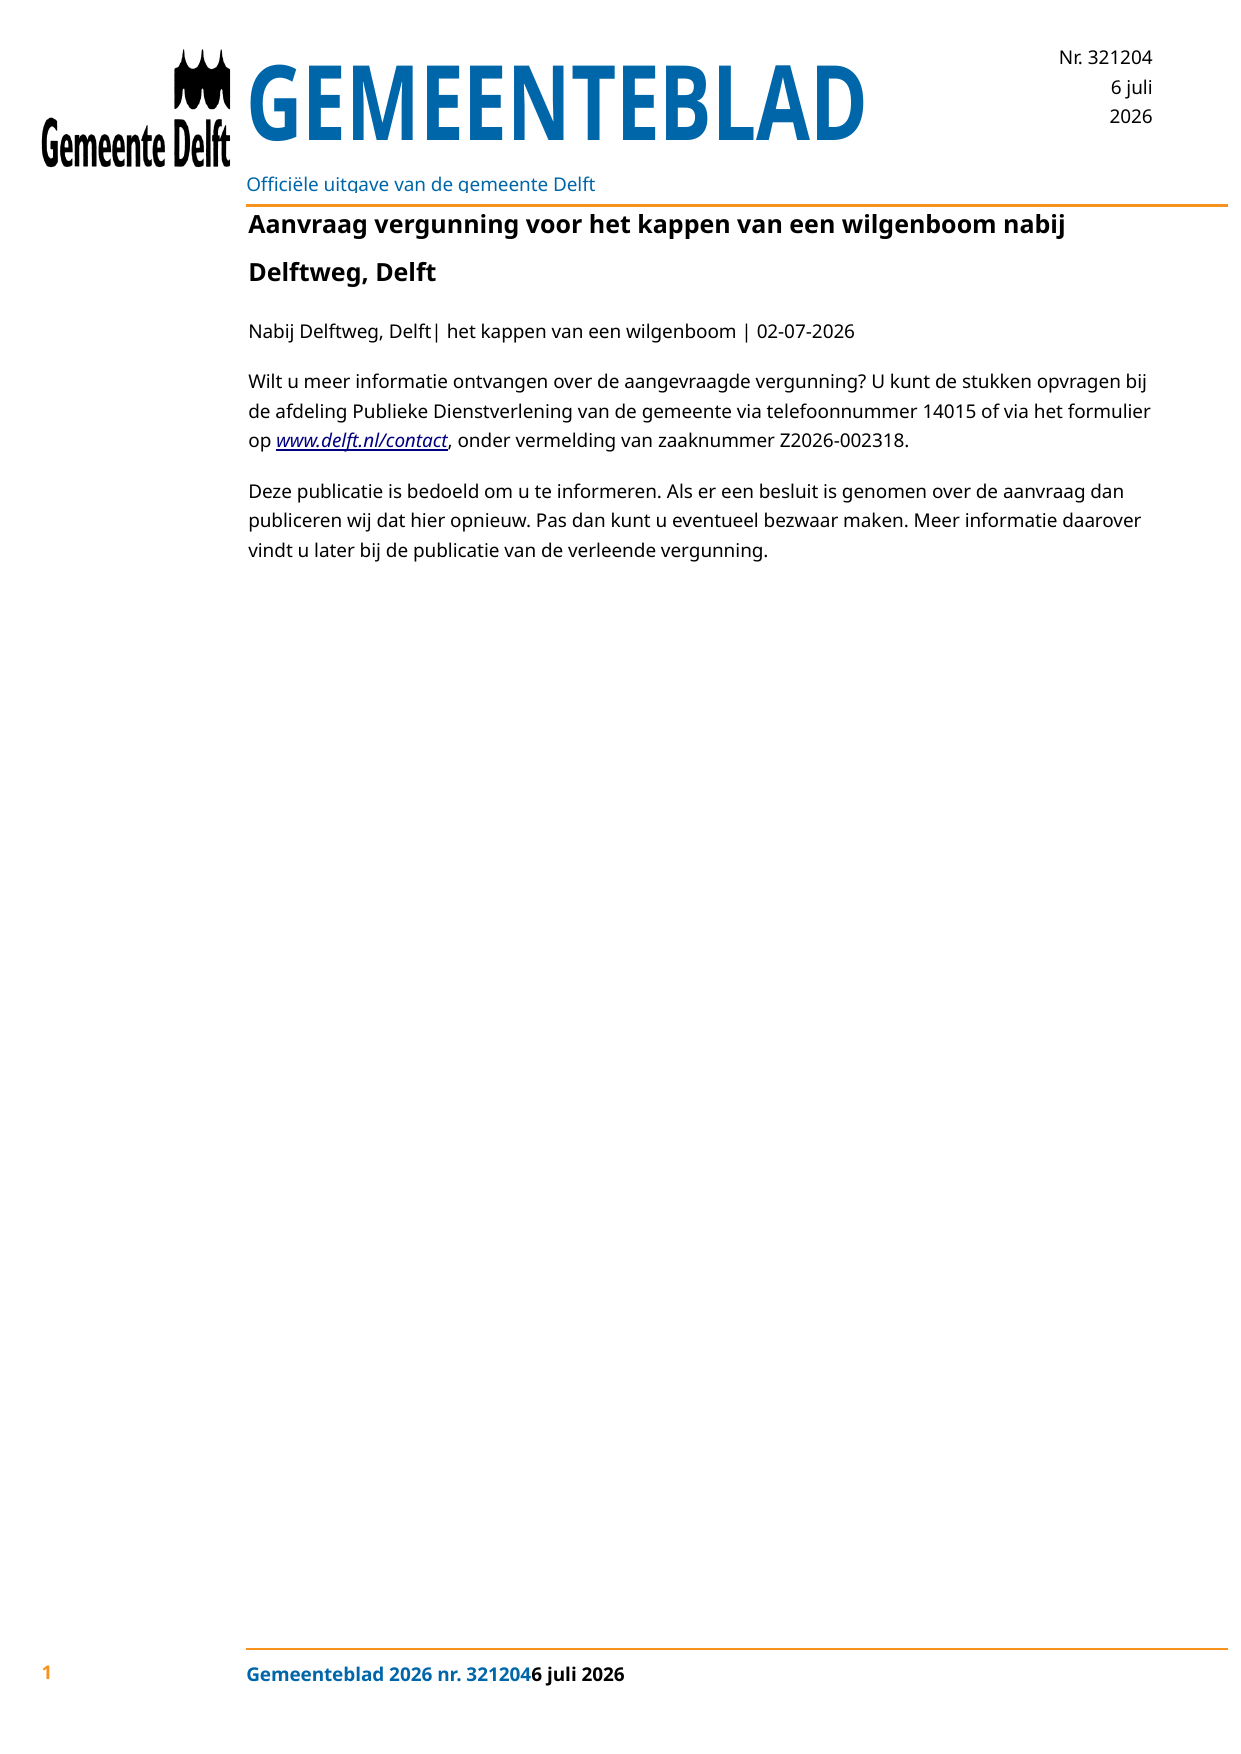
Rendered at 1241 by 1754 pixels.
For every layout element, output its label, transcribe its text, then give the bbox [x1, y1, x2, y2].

picture [41, 47, 231, 172]
text Aanvraag vergunning voor het kappen van een wilgenboom nabij Delftweg, Delft [248, 207, 1152, 288]
text Nabij Delftweg, Delft| het kappen van een wilgenboom | 02-07-2026 [248, 318, 1152, 344]
text Wilt u meer informatie ontvangen over de aangevraagde vergunning? U kunt de stukken opvragen bij de afdeling Publieke Dienstverlening van de gemeente via telefoonnummer 14015 of via het formulier op www.delft.nl/contact, onder vermelding van zaaknummer Z2026-002318. [248, 368, 1152, 453]
text Deze publicatie is bedoeld om u te informeren. Als er een besluit is genomen over de aanvraag dan publiceren wij dat hier opnieuw. Pas dan kunt u eventueel bezwaar maken. Meer informatie daarover vindt u later bij de publicatie van de verleende vergunning. [248, 478, 1152, 563]
